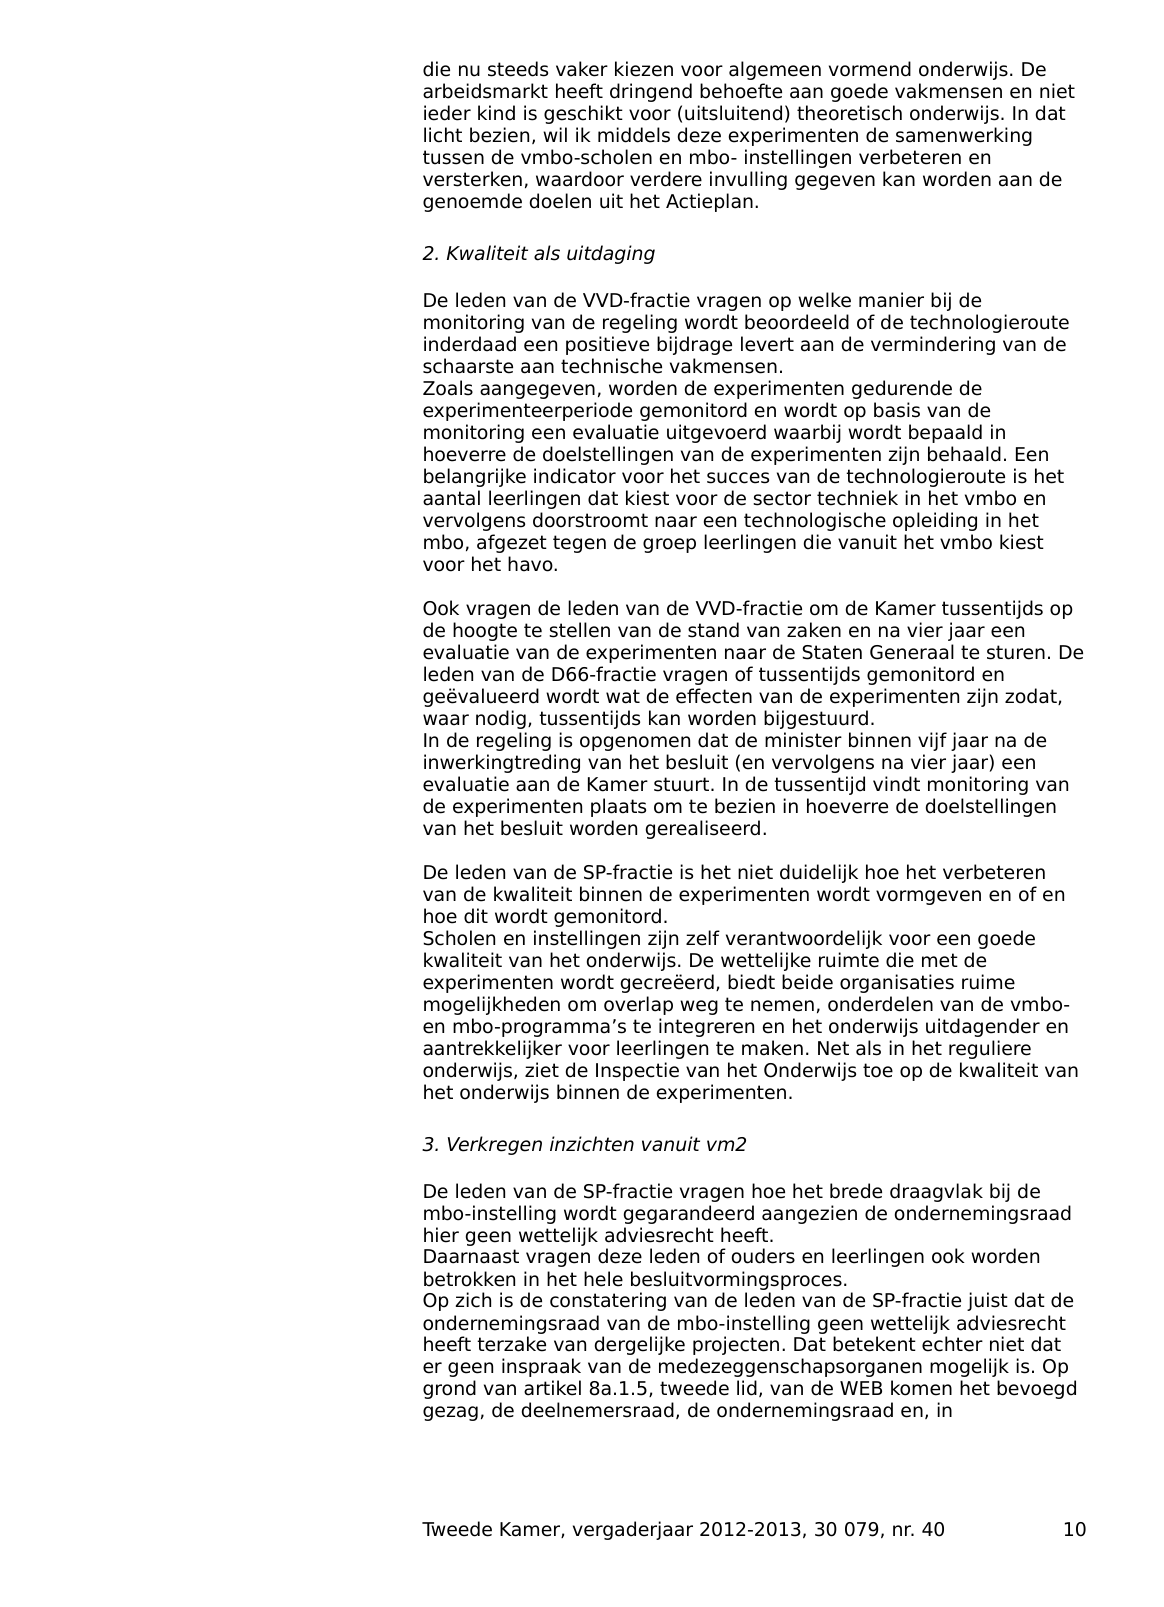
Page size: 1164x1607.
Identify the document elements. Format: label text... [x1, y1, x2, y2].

text In de regeling is opgenomen dat de minister binnen vijf jaar na de inwerkingtreding van het besluit (en vervolgens na vier jaar) een evaluatie aan de Kamer stuurt. In de tussentijd vindt monitoring van de experimenten plaats om te bezien in hoeverre de doelstellingen van het besluit worden gerealiseerd. [422, 730, 1087, 839]
text De leden van de SP-fractie is het niet duidelijk hoe het verbeteren van de kwaliteit binnen de experimenten wordt vormgeven en of en hoe dit wordt gemonitord. [422, 862, 1087, 928]
text die nu steeds vaker kiezen voor algemeen vormend onderwijs. De arbeidsmarkt heeft dringend behoefte aan goede vakmensen en niet ieder kind is geschikt voor (uitsluitend) theoretisch onderwijs. In dat licht bezien, wil ik middels deze experimenten de samenwerking tussen de vmbo-scholen en mbo- instellingen verbeteren en versterken, waardoor verdere invulling gegeven kan worden aan de genoemde doelen uit het Actieplan. [422, 59, 1087, 213]
subtitle 3. Verkregen inzichten vanuit vm2 [422, 1133, 1087, 1156]
text Ook vragen de leden van de VVD-fractie om de Kamer tussentijds op de hoogte te stellen van de stand van zaken en na vier jaar een evaluatie van de experimenten naar de Staten Generaal te sturen. De leden van de D66-fractie vragen of tussentijds gemonitord en geëvalueerd wordt wat de effecten van de experimenten zijn zodat, waar nodig, tussentijds kan worden bijgestuurd. [422, 598, 1087, 730]
text Zoals aangegeven, worden de experimenten gedurende de experimenteerperiode gemonitord en wordt op basis van de monitoring een evaluatie uitgevoerd waarbij wordt bepaald in hoeverre de doelstellingen van de experimenten zijn behaald. Een belangrijke indicator voor het succes van de technologieroute is het aantal leerlingen dat kiest voor de sector techniek in het vmbo en vervolgens doorstroomt naar een technologische opleiding in het mbo, afgezet tegen de groep leerlingen die vanuit het vmbo kiest voor het havo. [422, 378, 1087, 576]
text Scholen en instellingen zijn zelf verantwoordelijk voor een goede kwaliteit van het onderwijs. De wettelijke ruimte die met de experimenten wordt gecreëerd, biedt beide organisaties ruime mogelijkheden om overlap weg te nemen, onderdelen van de vmbo- en mbo-programma’s te integreren en het onderwijs uitdagender en aantrekkelijker voor leerlingen te maken. Net als in het reguliere onderwijs, ziet de Inspectie van het Onderwijs toe op de kwaliteit van het onderwijs binnen de experimenten. [422, 928, 1087, 1103]
subtitle 2. Kwaliteit als uitdaging [422, 243, 1087, 265]
text Op zich is de constatering van de leden van de SP-fractie juist dat de ondernemingsraad van de mbo-instelling geen wettelijk adviesrecht heeft terzake van dergelijke projecten. Dat betekent echter niet dat er geen inspraak van de medezeggenschapsorganen mogelijk is. Op grond van artikel 8a.1.5, tweede lid, van de WEB komen het bevoegd gezag, de deelnemersraad, de ondernemingsraad en, in [422, 1290, 1087, 1422]
text De leden van de SP-fractie vragen hoe het brede draagvlak bij de mbo-instelling wordt gegarandeerd aangezien de ondernemingsraad hier geen wettelijk adviesrecht heeft. [422, 1181, 1087, 1246]
text De leden van de VVD-fractie vragen op welke manier bij de monitoring van de regeling wordt beoordeeld of de technologieroute inderdaad een positieve bijdrage levert aan de vermindering van de schaarste aan technische vakmensen. [422, 290, 1087, 378]
text Daarnaast vragen deze leden of ouders en leerlingen ook worden betrokken in het hele besluitvormingsproces. [422, 1246, 1087, 1290]
